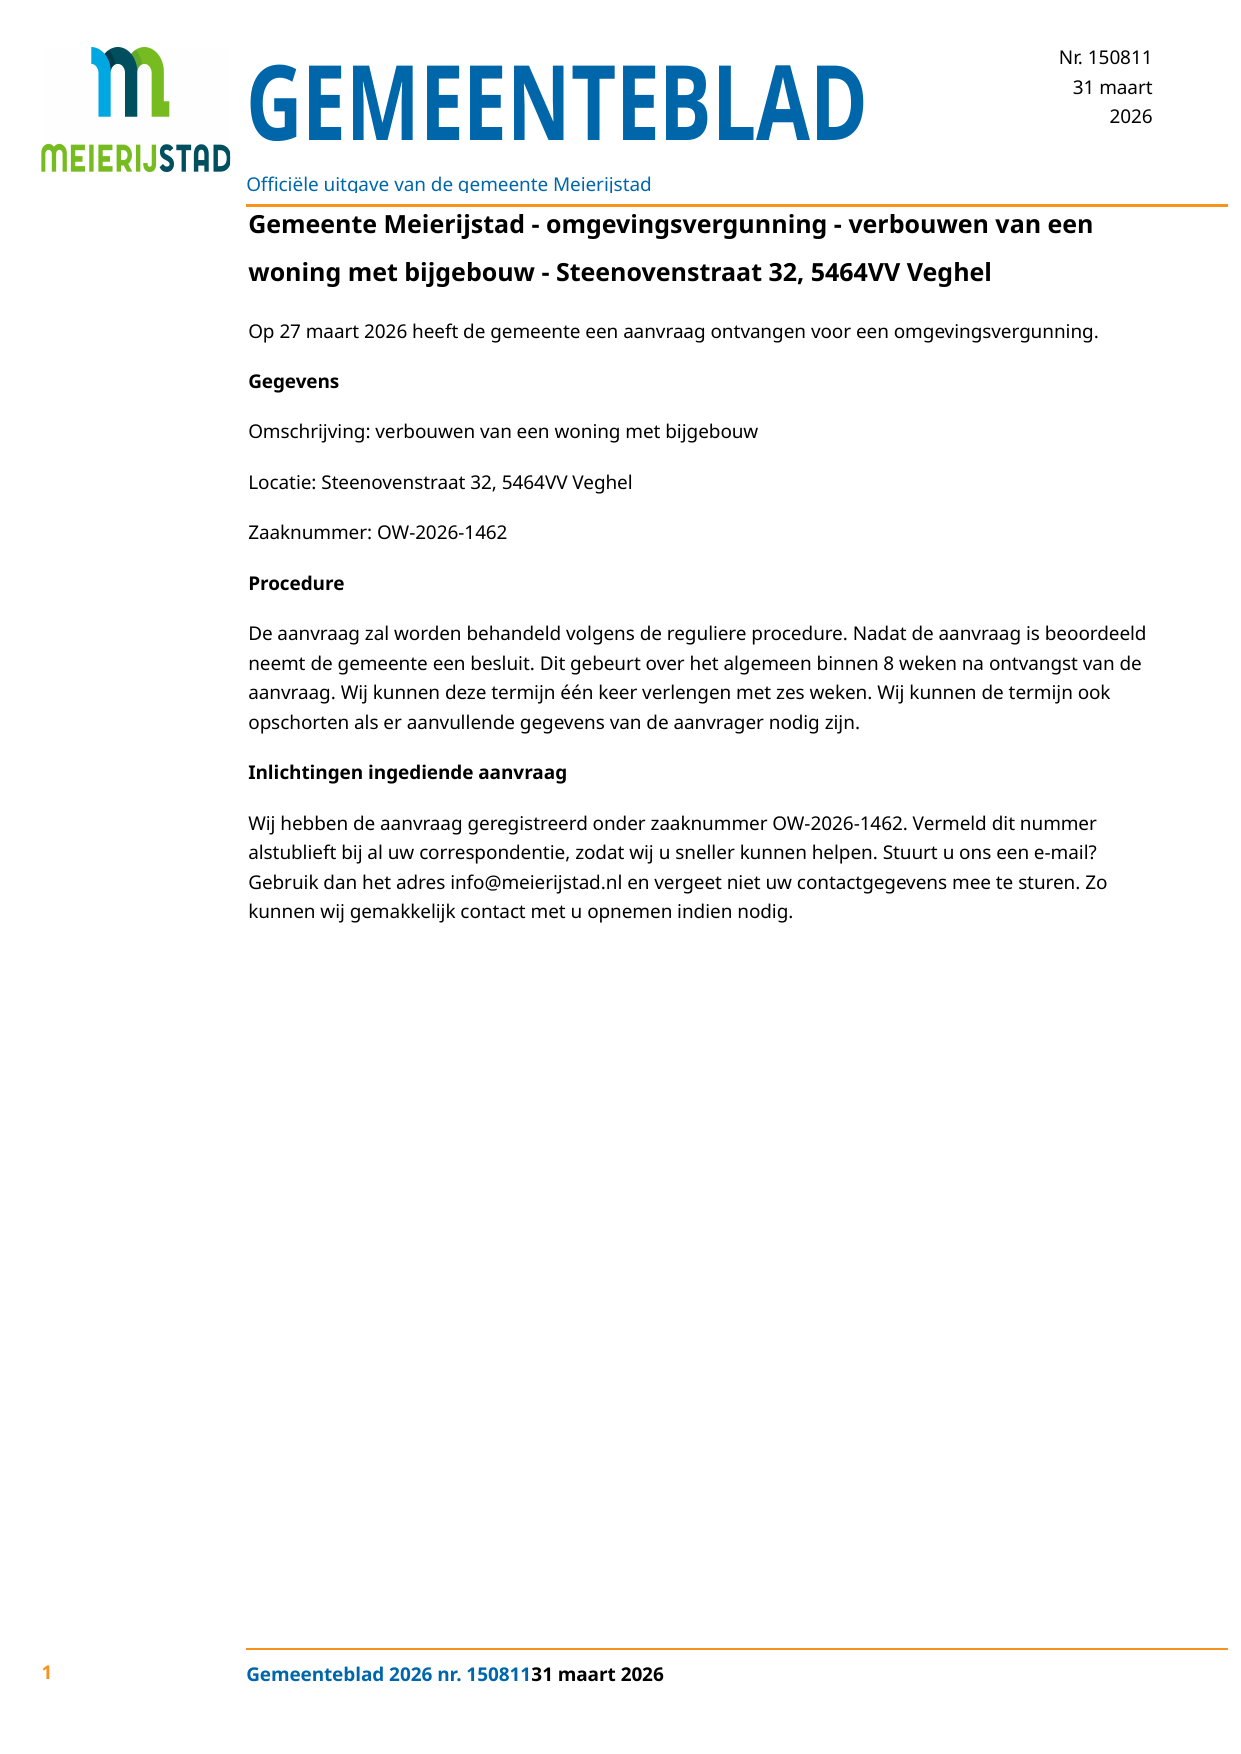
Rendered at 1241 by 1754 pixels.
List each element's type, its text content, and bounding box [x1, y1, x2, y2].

picture [41, 47, 231, 172]
text Zaaknummer: OW-2026-1462 [248, 519, 1152, 545]
text De aanvraag zal worden behandeld volgens de reguliere procedure. Nadat de aanvraag is beoordeeld neemt de gemeente een besluit. Dit gebeurt over het algemeen binnen 8 weken na ontvangst van de aanvraag. Wij kunnen deze termijn één keer verlengen met zes weken. Wij kunnen de termijn ook opschorten als er aanvullende gegevens van de aanvrager nodig zijn. [248, 620, 1152, 735]
text Procedure [248, 570, 1152, 596]
text Inlichtingen ingediende aanvraag [248, 759, 1152, 785]
text Gegevens [248, 368, 1152, 394]
text Locatie: Steenovenstraat 32, 5464VV Veghel [248, 469, 1152, 495]
text Omschrijving: verbouwen van een woning met bijgebouw [248, 419, 1152, 444]
text Op 27 maart 2026 heeft de gemeente een aanvraag ontvangen voor een omgevingsvergunning. [248, 318, 1152, 344]
text Gemeente Meierijstad - omgevingsvergunning - verbouwen van een woning met bijgebouw - Steenovenstraat 32, 5464VV Veghel [248, 207, 1152, 288]
text Wij hebben de aanvraag geregistreerd onder zaaknummer OW-2026-1462. Vermeld dit nummer alstublieft bij al uw correspondentie, zodat wij u sneller kunnen helpen. Stuurt u ons een e-mail? Gebruik dan het adres info@meierijstad.nl en vergeet niet uw contactgegevens mee te sturen. Zo kunnen wij gemakkelijk contact met u opnemen indien nodig. [248, 810, 1152, 924]
